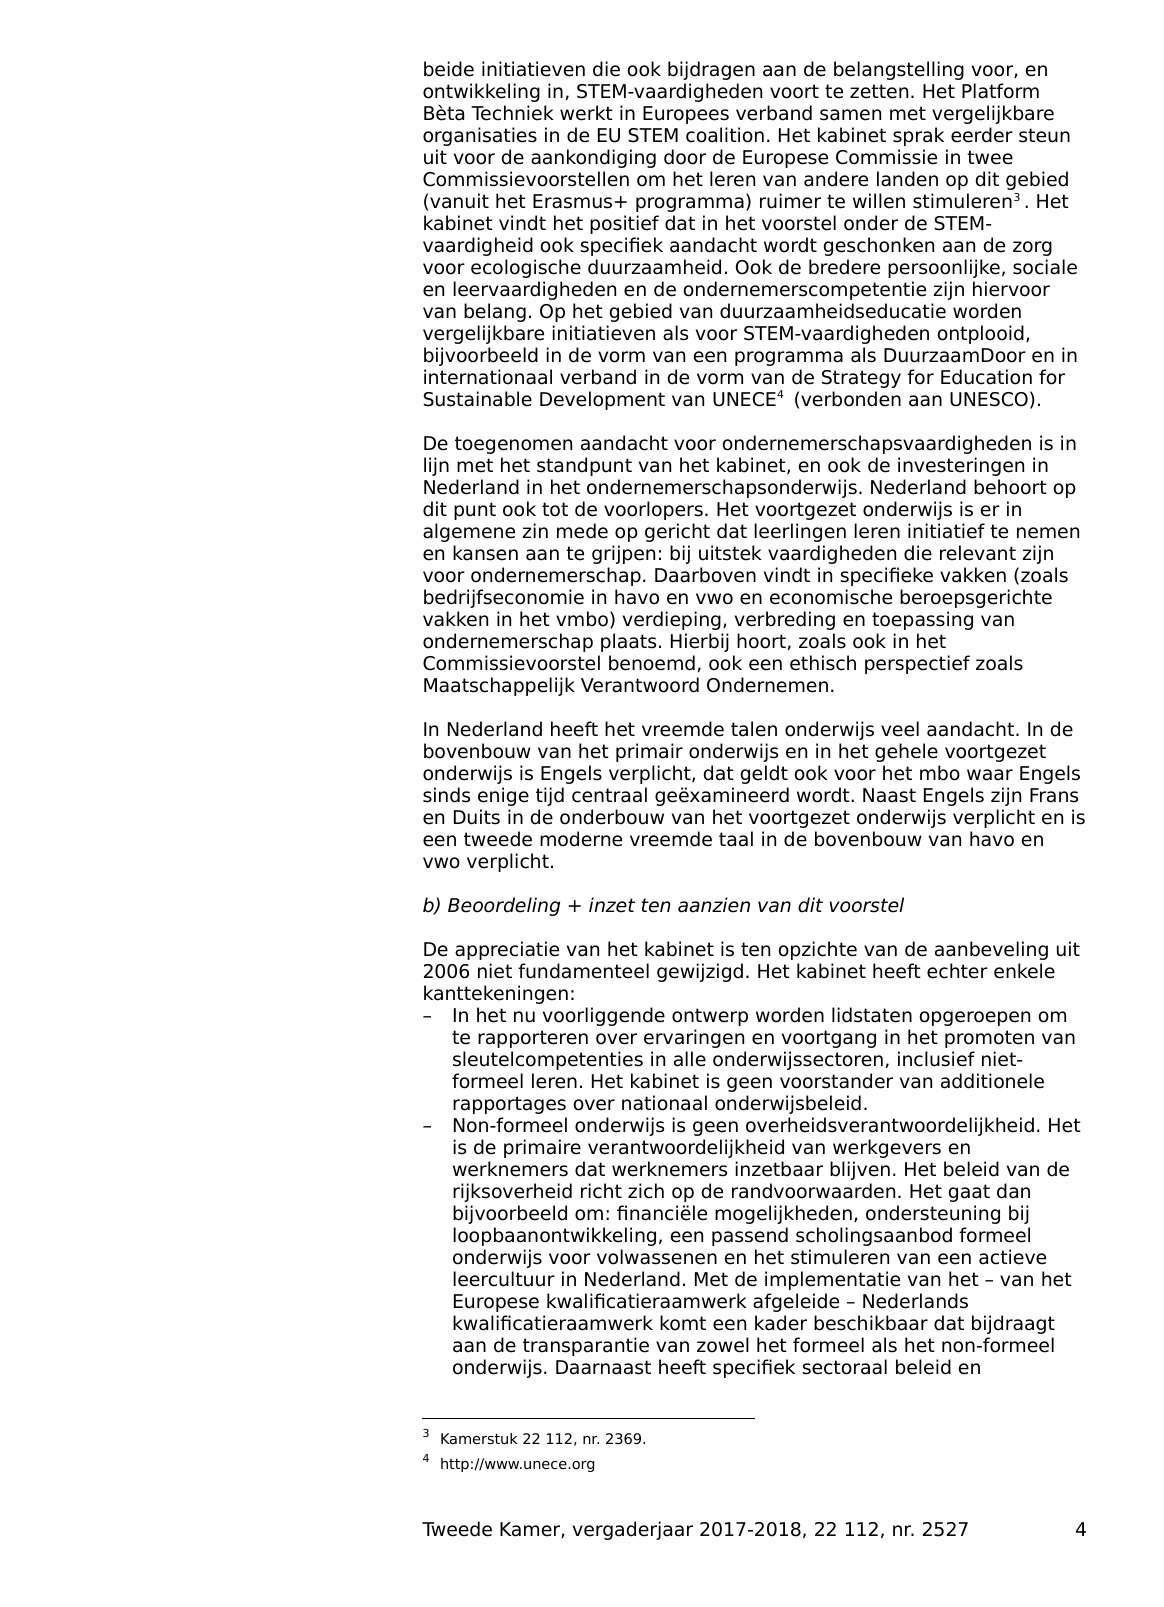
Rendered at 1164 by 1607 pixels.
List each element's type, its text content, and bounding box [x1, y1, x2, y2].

text De toegenomen aandacht voor ondernemerschapsvaardigheden is in lijn met het standpunt van het kabinet, en ook de investeringen in Nederland in het ondernemerschapsonderwijs. Nederland behoort op dit punt ook tot de voorlopers. Het voortgezet onderwijs is er in algemene zin mede op gericht dat leerlingen leren initiatief te nemen en kansen aan te grijpen: bij uitstek vaardigheden die relevant zijn voor ondernemerschap. Daarboven vindt in specifieke vakken (zoals bedrijfseconomie in havo en vwo en economische beroepsgerichte vakken in het vmbo) verdieping, verbreding en toepassing van ondernemerschap plaats. Hierbij hoort, zoals ook in het Commissievoorstel benoemd, ook een ethisch perspectief zoals Maatschappelijk Verantwoord Ondernemen. [422, 433, 1087, 697]
text De appreciatie van het kabinet is ten opzichte van de aanbeveling uit 2006 niet fundamenteel gewijzigd. Het kabinet heeft echter enkele kanttekeningen: [422, 939, 1087, 1005]
subtitle b) Beoordeling + inzet ten aanzien van dit voorstel [422, 895, 1087, 917]
text – In het nu voorliggende ontwerp worden lidstaten opgeroepen om te rapporteren over ervaringen en voortgang in het promoten van sleutelcompetenties in alle onderwijssectoren, inclusief niet-formeel leren. Het kabinet is geen voorstander van additionele rapportages over nationaal onderwijsbeleid. [422, 1005, 1087, 1115]
text Kamerstuk 22 112, nr. 2369. [422, 1427, 1087, 1449]
text http://www.unece.org [422, 1452, 1087, 1474]
text – Non-formeel onderwijs is geen overheidsverantwoordelijkheid. Het is de primaire verantwoordelijkheid van werkgevers en werknemers dat werknemers inzetbaar blijven. Het beleid van de rijksoverheid richt zich op de randvoorwaarden. Het gaat dan bijvoorbeeld om: financiële mogelijkheden, ondersteuning bij loopbaanontwikkeling, een passend scholingsaanbod formeel onderwijs voor volwassenen en het stimuleren van een actieve leercultuur in Nederland. Met de implementatie van het – van het Europese kwalificatieraamwerk afgeleide – Nederlands kwalificatieraamwerk komt een kader beschikbaar dat bijdraagt aan de transparantie van zowel het formeel als het non-formeel onderwijs. Daarnaast heeft specifiek sectoraal beleid en [422, 1115, 1087, 1379]
text In Nederland heeft het vreemde talen onderwijs veel aandacht. In de bovenbouw van het primair onderwijs en in het gehele voortgezet onderwijs is Engels verplicht, dat geldt ook voor het mbo waar Engels sinds enige tijd centraal geëxamineerd wordt. Naast Engels zijn Frans en Duits in de onderbouw van het voortgezet onderwijs verplicht en is een tweede moderne vreemde taal in de bovenbouw van havo en vwo verplicht. [422, 719, 1087, 873]
text beide initiatieven die ook bijdragen aan de belangstelling voor, en ontwikkeling in, STEM-vaardigheden voort te zetten. Het Platform Bèta Techniek werkt in Europees verband samen met vergelijkbare organisaties in de EU STEM coalition. Het kabinet sprak eerder steun uit voor de aankondiging door de Europese Commissie in twee Commissievoorstellen om het leren van andere landen op dit gebied (vanuit het Erasmus+ programma) ruimer te willen stimuleren. Het kabinet vindt het positief dat in het voorstel onder de STEM-vaardigheid ook specifiek aandacht wordt geschonken aan de zorg voor ecologische duurzaamheid. Ook de bredere persoonlijke, sociale en leervaardigheden en de ondernemerscompetentie zijn hiervoor van belang. Op het gebied van duurzaamheidseducatie worden vergelijkbare initiatieven als voor STEM-vaardigheden ontplooid, bijvoorbeeld in de vorm van een programma als DuurzaamDoor en in internationaal verband in de vorm van de Strategy for Education for Sustainable Development van UNECE (verbonden aan UNESCO). [422, 59, 1087, 411]
